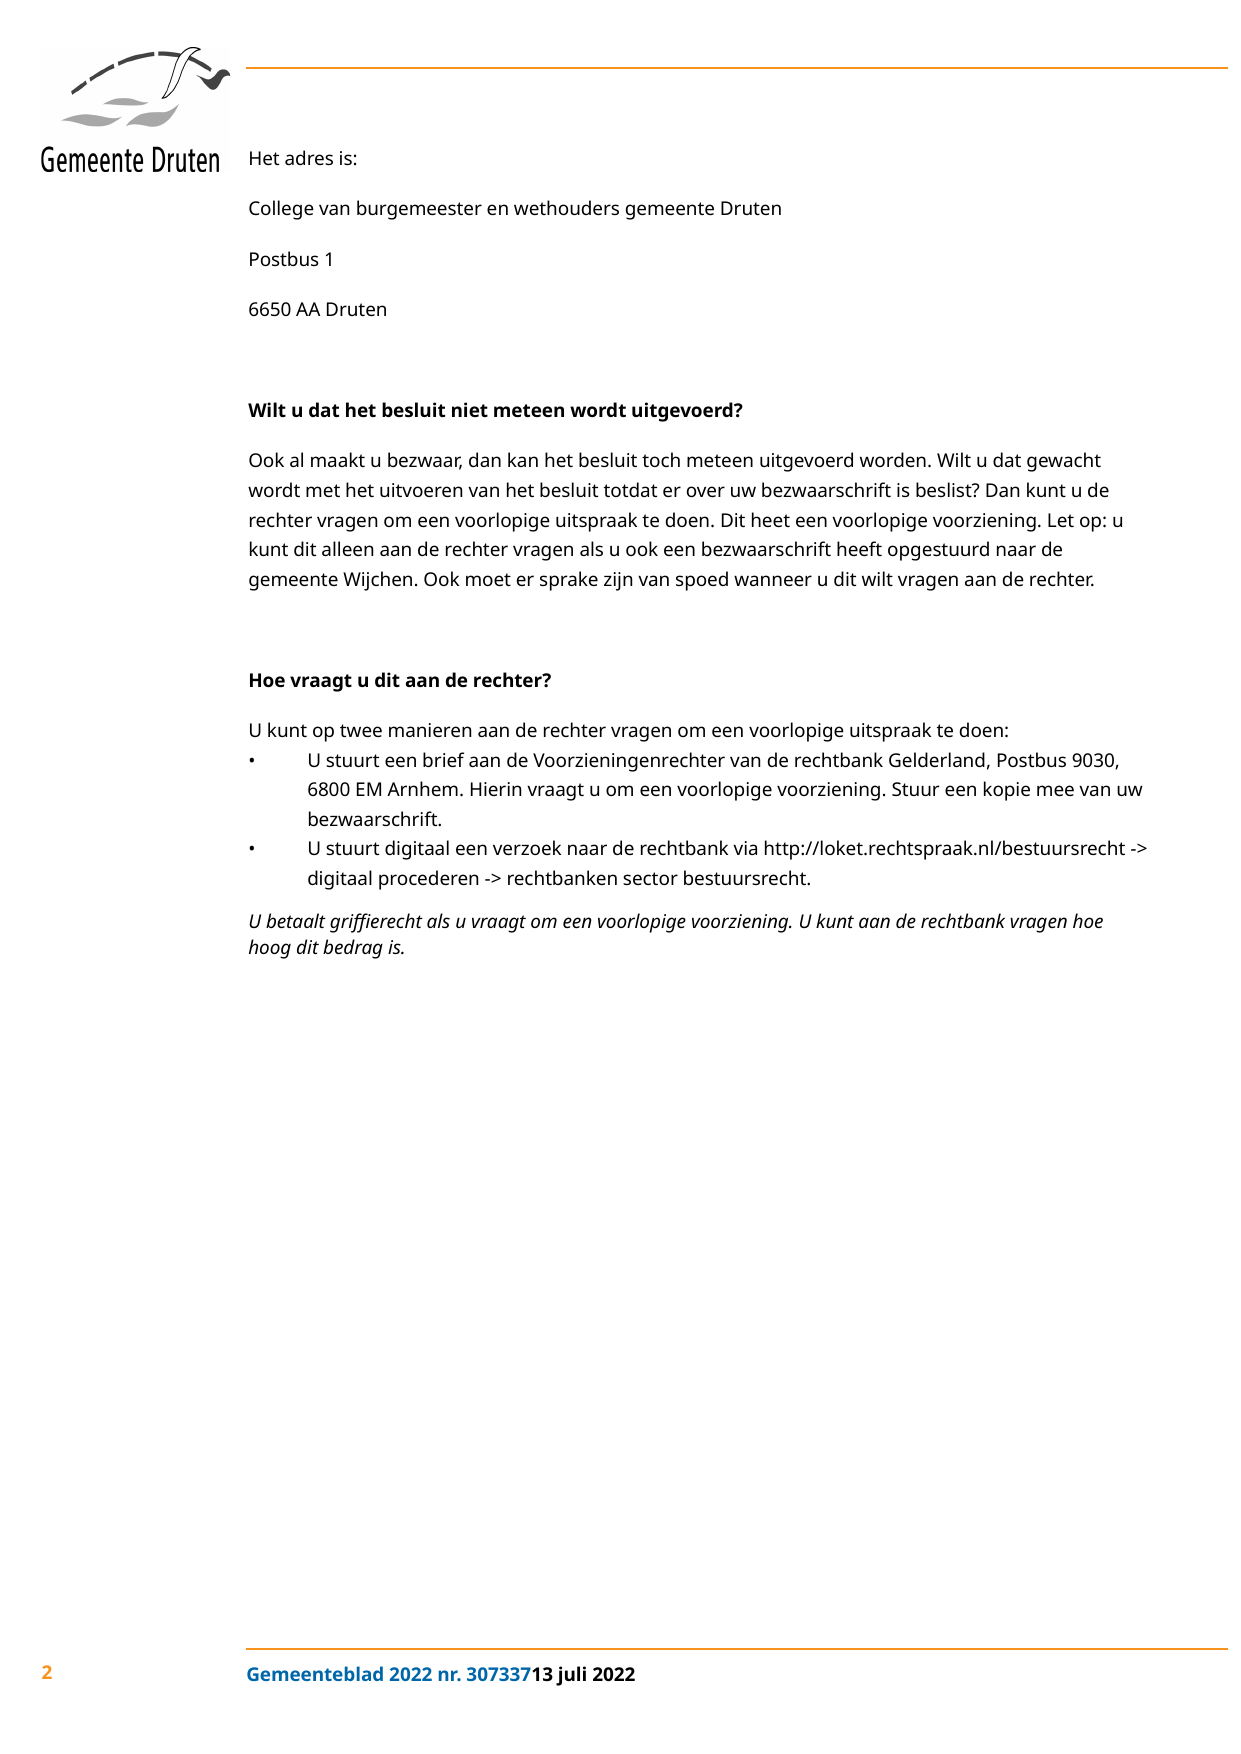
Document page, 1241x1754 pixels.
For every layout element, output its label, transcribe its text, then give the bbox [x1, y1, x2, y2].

text 6650 AA Druten [248, 296, 1152, 322]
text U betaalt griffierecht als u vraagt om een voorlopige voorziening. U kunt aan de rechtbank vragen hoe hoog dit bedrag is. [248, 908, 1152, 960]
text Het adres is: [248, 145, 1152, 171]
list U stuurt digitaal een verzoek naar de rechtbank via http://loket.rechtspraak.nl/bestuursrecht -> digitaal procederen -> rechtbanken sector bestuursrecht. [248, 836, 1152, 891]
text Wilt u dat het besluit niet meteen wordt uitgevoerd? [248, 397, 1152, 423]
picture [41, 47, 231, 172]
text College van burgemeester en wethouders gemeente Druten [248, 196, 1152, 221]
text Hoe vraagt u dit aan de rechter? [248, 667, 1152, 693]
text Postbus 1 [248, 246, 1152, 272]
text U kunt op twee manieren aan de rechter vragen om een voorlopige uitspraak te doen: [248, 717, 1152, 743]
text Ook al maakt u bezwaar, dan kan het besluit toch meteen uitgevoerd worden. Wilt u dat gewacht wordt met het uitvoeren van het besluit totdat er over uw bezwaarschrift is beslist? Dan kunt u de rechter vragen om een voorlopige uitspraak te doen. Dit heet een voorlopige voorziening. Let op: u kunt dit alleen aan de rechter vragen als u ook een bezwaarschrift heeft opgestuurd naar de gemeente Wijchen. Ook moet er sprake zijn van spoed wanneer u dit wilt vragen aan de rechter. [248, 448, 1152, 592]
list U stuurt een brief aan de Voorzieningenrechter van de rechtbank Gelderland, Postbus 9030, 6800 EM Arnhem. Hierin vraagt u om een voorlopige voorziening. Stuur een kopie mee van uw bezwaarschrift. [248, 747, 1152, 832]
